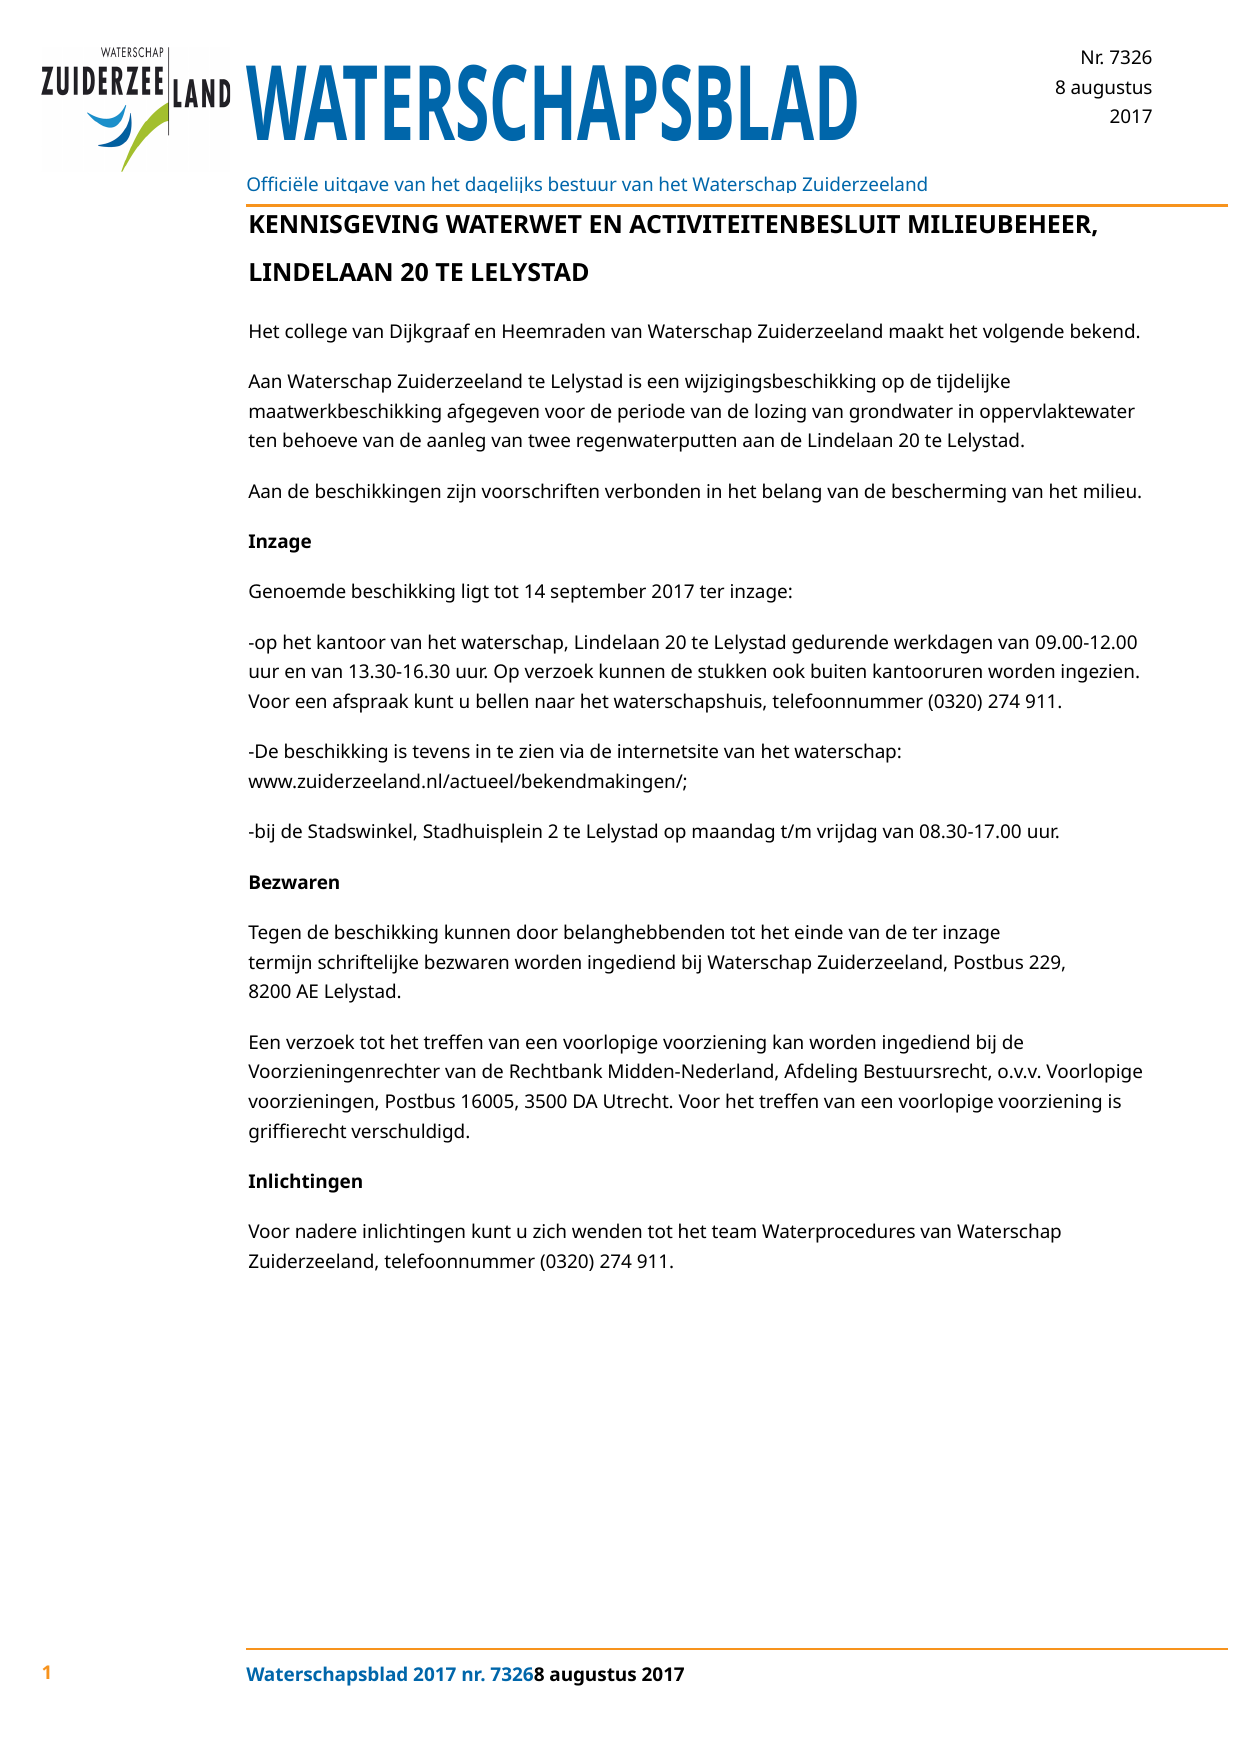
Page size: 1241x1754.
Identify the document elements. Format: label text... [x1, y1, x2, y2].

text Voor nadere inlichtingen kunt u zich wenden tot het team Waterprocedures van Waterschap Zuiderzeeland, telefoonnummer (0320) 274 911. [248, 1219, 1152, 1274]
text Het college van Dijkgraaf en Heemraden van Waterschap Zuiderzeeland maakt het volgende bekend. [248, 318, 1152, 344]
text Inlichtingen [248, 1168, 1152, 1194]
text -op het kantoor van het waterschap, Lindelaan 20 te Lelystad gedurende werkdagen van 09.00-12.00 uur en van 13.30-16.30 uur. Op verzoek kunnen de stukken ook buiten kantooruren worden ingezien. Voor een afspraak kunt u bellen naar het waterschapshuis, telefoonnummer (0320) 274 911. [248, 629, 1152, 714]
text Tegen de beschikking kunnen door belanghebbenden tot het einde van de ter inzage termijn schriftelijke bezwaren worden ingediend bij Waterschap Zuiderzeeland, Postbus 229, 8200 AE Lelystad. [248, 919, 1152, 1004]
text -De beschikking is tevens in te zien via de internetsite van het waterschap: www.zuiderzeeland.nl/actueel/bekendmakingen/; [248, 739, 1152, 794]
text Bezwaren [248, 869, 1152, 895]
text Inzage [248, 528, 1152, 554]
picture [41, 47, 231, 172]
text KENNISGEVING WATERWET EN ACTIVITEITENBESLUIT MILIEUBEHEER, LINDELAAN 20 TE LELYSTAD [248, 207, 1152, 288]
text Aan de beschikkingen zijn voorschriften verbonden in het belang van de bescherming van het milieu. [248, 478, 1152, 504]
text -bij de Stadswinkel, Stadhuisplein 2 te Lelystad op maandag t/m vrijdag van 08.30-17.00 uur. [248, 819, 1152, 844]
text Aan Waterschap Zuiderzeeland te Lelystad is een wijzigingsbeschikking op de tijdelijke maatwerkbeschikking afgegeven voor de periode van de lozing van grondwater in oppervlaktewater ten behoeve van de aanleg van twee regenwaterputten aan de Lindelaan 20 te Lelystad. [248, 368, 1152, 453]
text Genoemde beschikking ligt tot 14 september 2017 ter inzage: [248, 579, 1152, 604]
text Een verzoek tot het treffen van een voorlopige voorziening kan worden ingediend bij de Voorzieningenrechter van de Rechtbank Midden-Nederland, Afdeling Bestuursrecht, o.v.v. Voorlopige voorzieningen, Postbus 16005, 3500 DA Utrecht. Voor het treffen van een voorlopige voorziening is griffierecht verschuldigd. [248, 1029, 1152, 1144]
